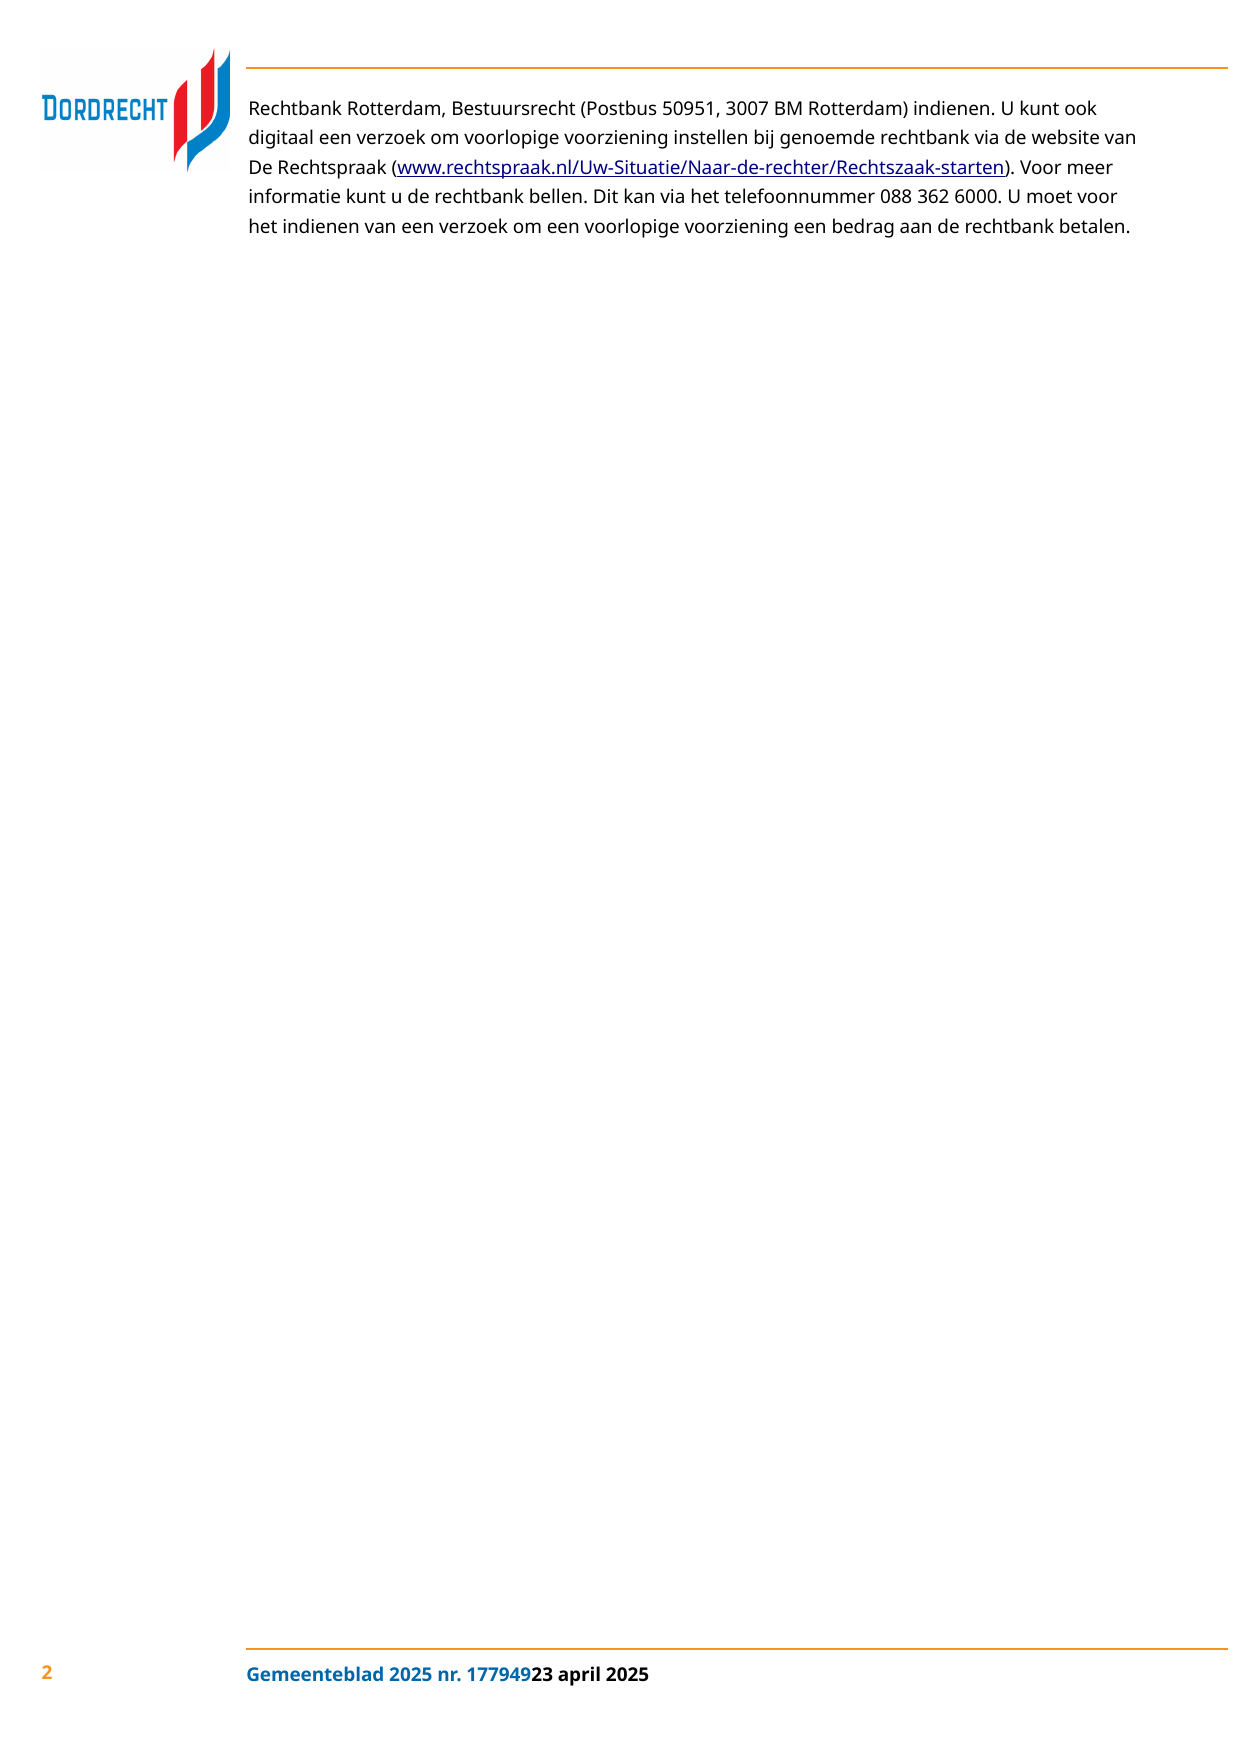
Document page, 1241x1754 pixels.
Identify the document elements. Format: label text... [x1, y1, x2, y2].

picture [41, 47, 231, 172]
text Rechtbank Rotterdam, Bestuursrecht (Postbus 50951, 3007 BM Rotterdam) indienen. U kunt ook digitaal een verzoek om voorlopige voorziening instellen bij genoemde rechtbank via de website van De Rechtspraak (www.rechtspraak.nl/Uw-Situatie/Naar-de-rechter/Rechtszaak-starten). Voor meer informatie kunt u de rechtbank bellen. Dit kan via het telefoonnummer 088 362 6000. U moet voor het indienen van een verzoek om een voorlopige voorziening een bedrag aan de rechtbank betalen. [248, 95, 1152, 239]
